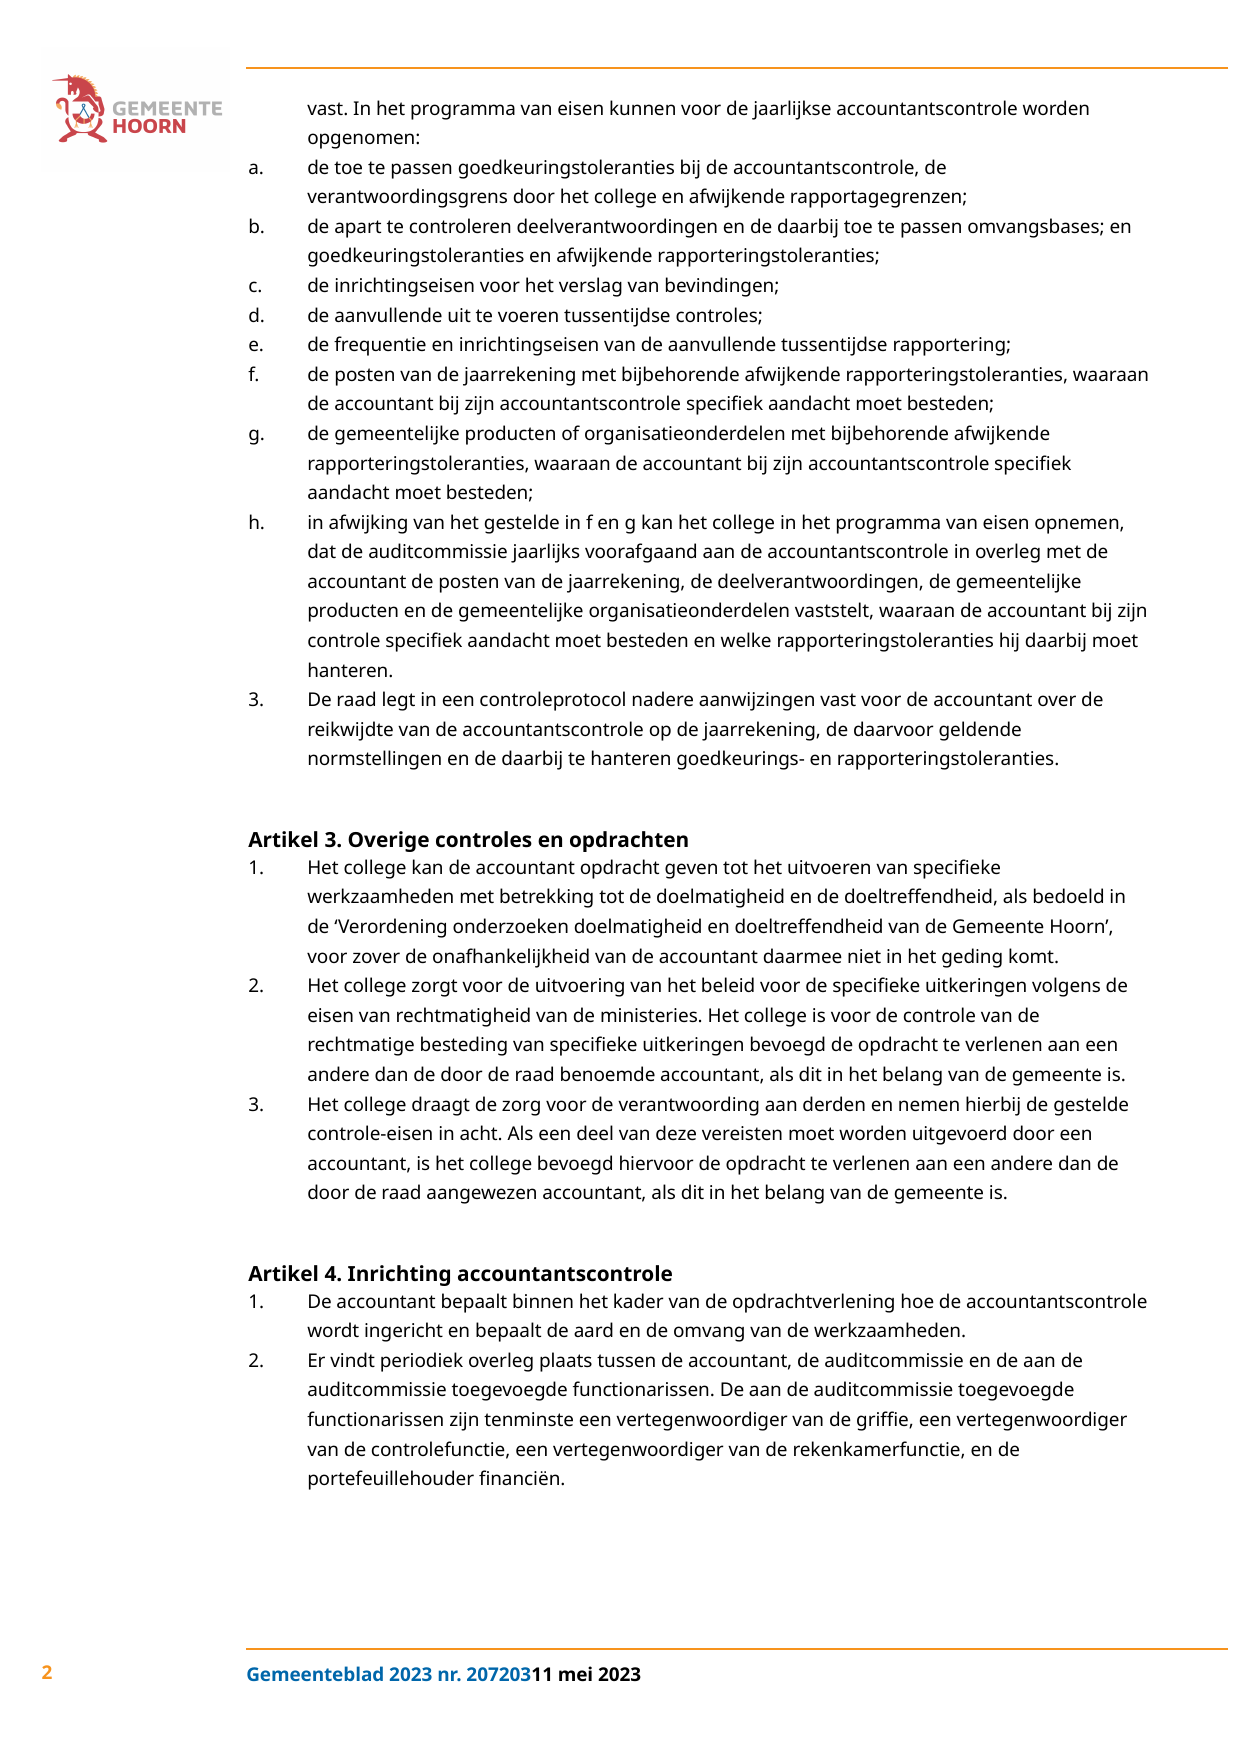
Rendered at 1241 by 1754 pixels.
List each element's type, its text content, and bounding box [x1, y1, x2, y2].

list Er vindt periodiek overleg plaats tussen de accountant, de auditcommissie en de aan de auditcommissie toegevoegde functionarissen. De aan de auditcommissie toegevoegde functionarissen zijn tenminste een vertegenwoordiger van de griffie, een vertegenwoordiger van de controlefunctie, een vertegenwoordiger van de rekenkamerfunctie, en de portefeuillehouder financiën. [248, 1347, 1152, 1491]
text Artikel 3. Overige controles en opdrachten [248, 826, 1152, 854]
list Het college draagt de zorg voor de verantwoording aan derden en nemen hierbij de gestelde controle-eisen in acht. Als een deel van deze vereisten moet worden uitgevoerd door een accountant, is het college bevoegd hiervoor de opdracht te verlenen aan een andere dan de door de raad aangewezen accountant, als dit in het belang van de gemeente is. [248, 1091, 1152, 1205]
list de apart te controleren deelverantwoordingen en de daarbij toe te passen omvangsbases; en goedkeuringstoleranties en afwijkende rapporteringstoleranties; [248, 213, 1152, 268]
list vast. In het programma van eisen kunnen voor de jaarlijkse accountantscontrole worden opgenomen: [248, 95, 1152, 150]
list de frequentie en inrichtingseisen van de aanvullende tussentijdse rapportering; [248, 331, 1152, 357]
list De accountant bepaalt binnen het kader van de opdrachtverlening hoe de accountantscontrole wordt ingericht en bepaalt de aard en de omvang van de werkzaamheden. [248, 1288, 1152, 1343]
list De raad legt in een controleprotocol nadere aanwijzingen vast voor de accountant over de reikwijdte van de accountantscontrole op de jaarrekening, de daarvoor geldende normstellingen en de daarbij te hanteren goedkeurings- en rapporteringstoleranties. [248, 686, 1152, 771]
list Het college kan de accountant opdracht geven tot het uitvoeren van specifieke werkzaamheden met betrekking tot de doelmatigheid en de doeltreffendheid, als bedoeld in de ‘Verordening onderzoeken doelmatigheid en doeltreffendheid van de Gemeente Hoorn’, voor zover de onafhankelijkheid van de accountant daarmee niet in het geding komt. [248, 854, 1152, 968]
list de aanvullende uit te voeren tussentijdse controles; [248, 302, 1152, 328]
text Artikel 4. Inrichting accountantscontrole [248, 1259, 1152, 1288]
list de inrichtingseisen voor het verslag van bevindingen; [248, 272, 1152, 298]
list de posten van de jaarrekening met bijbehorende afwijkende rapporteringstoleranties, waaraan de accountant bij zijn accountantscontrole specifiek aandacht moet besteden; [248, 361, 1152, 416]
list de toe te passen goedkeuringstoleranties bij de accountantscontrole, de verantwoordingsgrens door het college en afwijkende rapportagegrenzen; [248, 154, 1152, 209]
picture [41, 47, 231, 172]
list Het college zorgt voor de uitvoering van het beleid voor de specifieke uitkeringen volgens de eisen van rechtmatigheid van de ministeries. Het college is voor de controle van de rechtmatige besteding van specifieke uitkeringen bevoegd de opdracht te verlenen aan een andere dan de door de raad benoemde accountant, als dit in het belang van de gemeente is. [248, 972, 1152, 1087]
list in afwijking van het gestelde in f en g kan het college in het programma van eisen opnemen, dat de auditcommissie jaarlijks voorafgaand aan de accountantscontrole in overleg met de accountant de posten van de jaarrekening, de deelverantwoordingen, de gemeentelijke producten en de gemeentelijke organisatieonderdelen vaststelt, waaraan de accountant bij zijn controle specifiek aandacht moet besteden en welke rapporteringstoleranties hij daarbij moet hanteren. [248, 509, 1152, 683]
list de gemeentelijke producten of organisatieonderdelen met bijbehorende afwijkende rapporteringstoleranties, waaraan de accountant bij zijn accountantscontrole specifiek aandacht moet besteden; [248, 420, 1152, 505]
